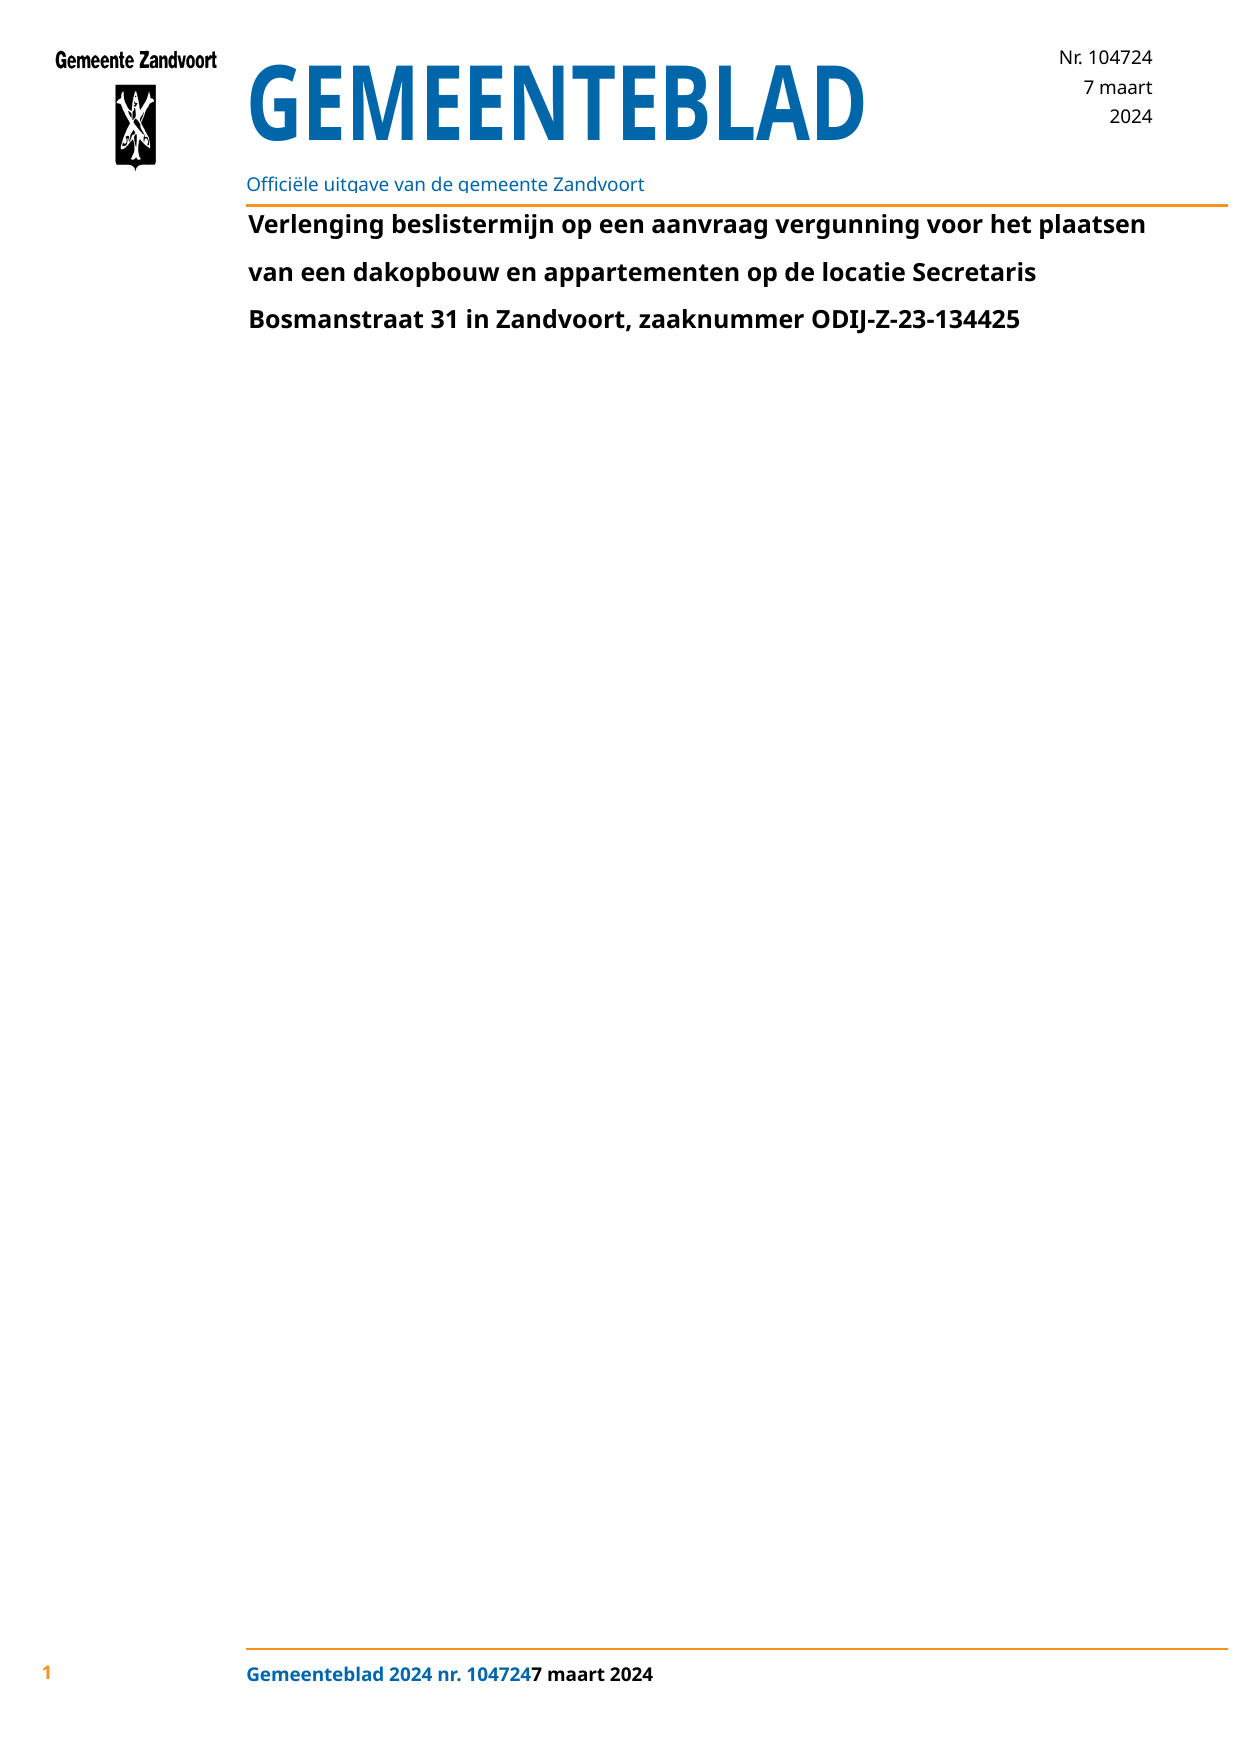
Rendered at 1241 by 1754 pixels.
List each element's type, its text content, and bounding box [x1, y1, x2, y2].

picture [41, 47, 231, 172]
text Verlenging beslistermijn op een aanvraag vergunning voor het plaatsen van een dakopbouw en appartementen op de locatie Secretaris Bosmanstraat 31 in Zandvoort, zaaknummer ODIJ-Z-23-134425 [248, 207, 1152, 336]
